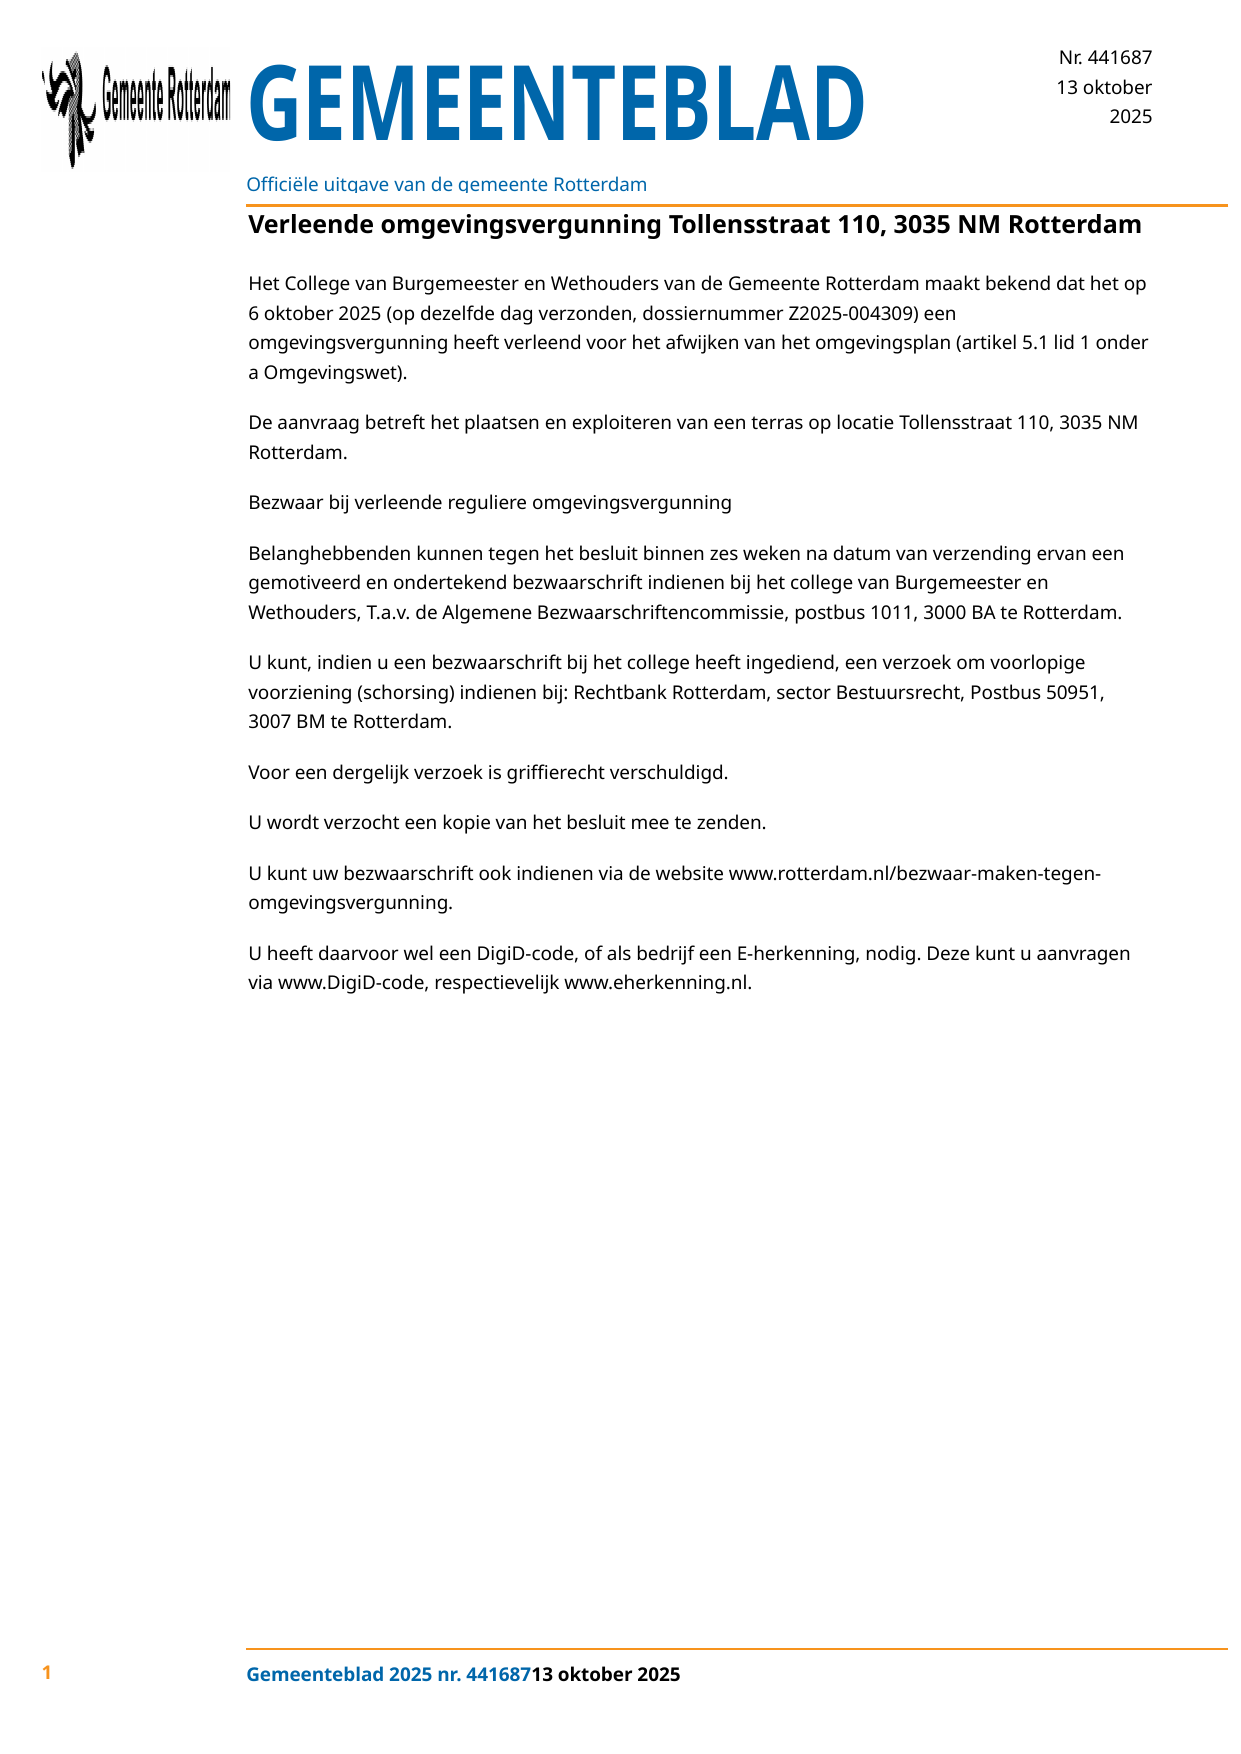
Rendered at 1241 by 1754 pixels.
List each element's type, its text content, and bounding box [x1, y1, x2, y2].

picture [41, 47, 231, 172]
text De aanvraag betreft het plaatsen en exploiteren van een terras op locatie Tollensstraat 110, 3035 NM Rotterdam. [248, 409, 1152, 465]
text Belanghebbenden kunnen tegen het besluit binnen zes weken na datum van verzending ervan een gemotiveerd en ondertekend bezwaarschrift indienen bij het college van Burgemeester en Wethouders, T.a.v. de Algemene Bezwaarschriftencommissie, postbus 1011, 3000 BA te Rotterdam. [248, 540, 1152, 625]
text U wordt verzocht een kopie van het besluit mee te zenden. [248, 809, 1152, 835]
text Bezwaar bij verleende reguliere omgevingsvergunning [248, 489, 1152, 515]
text Het College van Burgemeester en Wethouders van de Gemeente Rotterdam maakt bekend dat het op 6 oktober 2025 (op dezelfde dag verzonden, dossiernummer Z2025-004309) een omgevingsvergunning heeft verleend voor het afwijken van het omgevingsplan (artikel 5.1 lid 1 onder a Omgevingswet). [248, 270, 1152, 385]
text Verleende omgevingsvergunning Tollensstraat 110, 3035 NM Rotterdam [248, 207, 1152, 241]
text U heeft daarvoor wel een DigiD-code, of als bedrijf een E-herkenning, nodig. Deze kunt u aanvragen via www.DigiD-code, respectievelijk www.eherkenning.nl. [248, 940, 1152, 995]
text U kunt uw bezwaarschrift ook indienen via de website www.rotterdam.nl/bezwaar-maken-tegen-omgevingsvergunning. [248, 860, 1152, 915]
text U kunt, indien u een bezwaarschrift bij het college heeft ingediend, een verzoek om voorlopige voorziening (schorsing) indienen bij: Rechtbank Rotterdam, sector Bestuursrecht, Postbus 50951, 3007 BM te Rotterdam. [248, 649, 1152, 734]
text Voor een dergelijk verzoek is griffierecht verschuldigd. [248, 759, 1152, 785]
